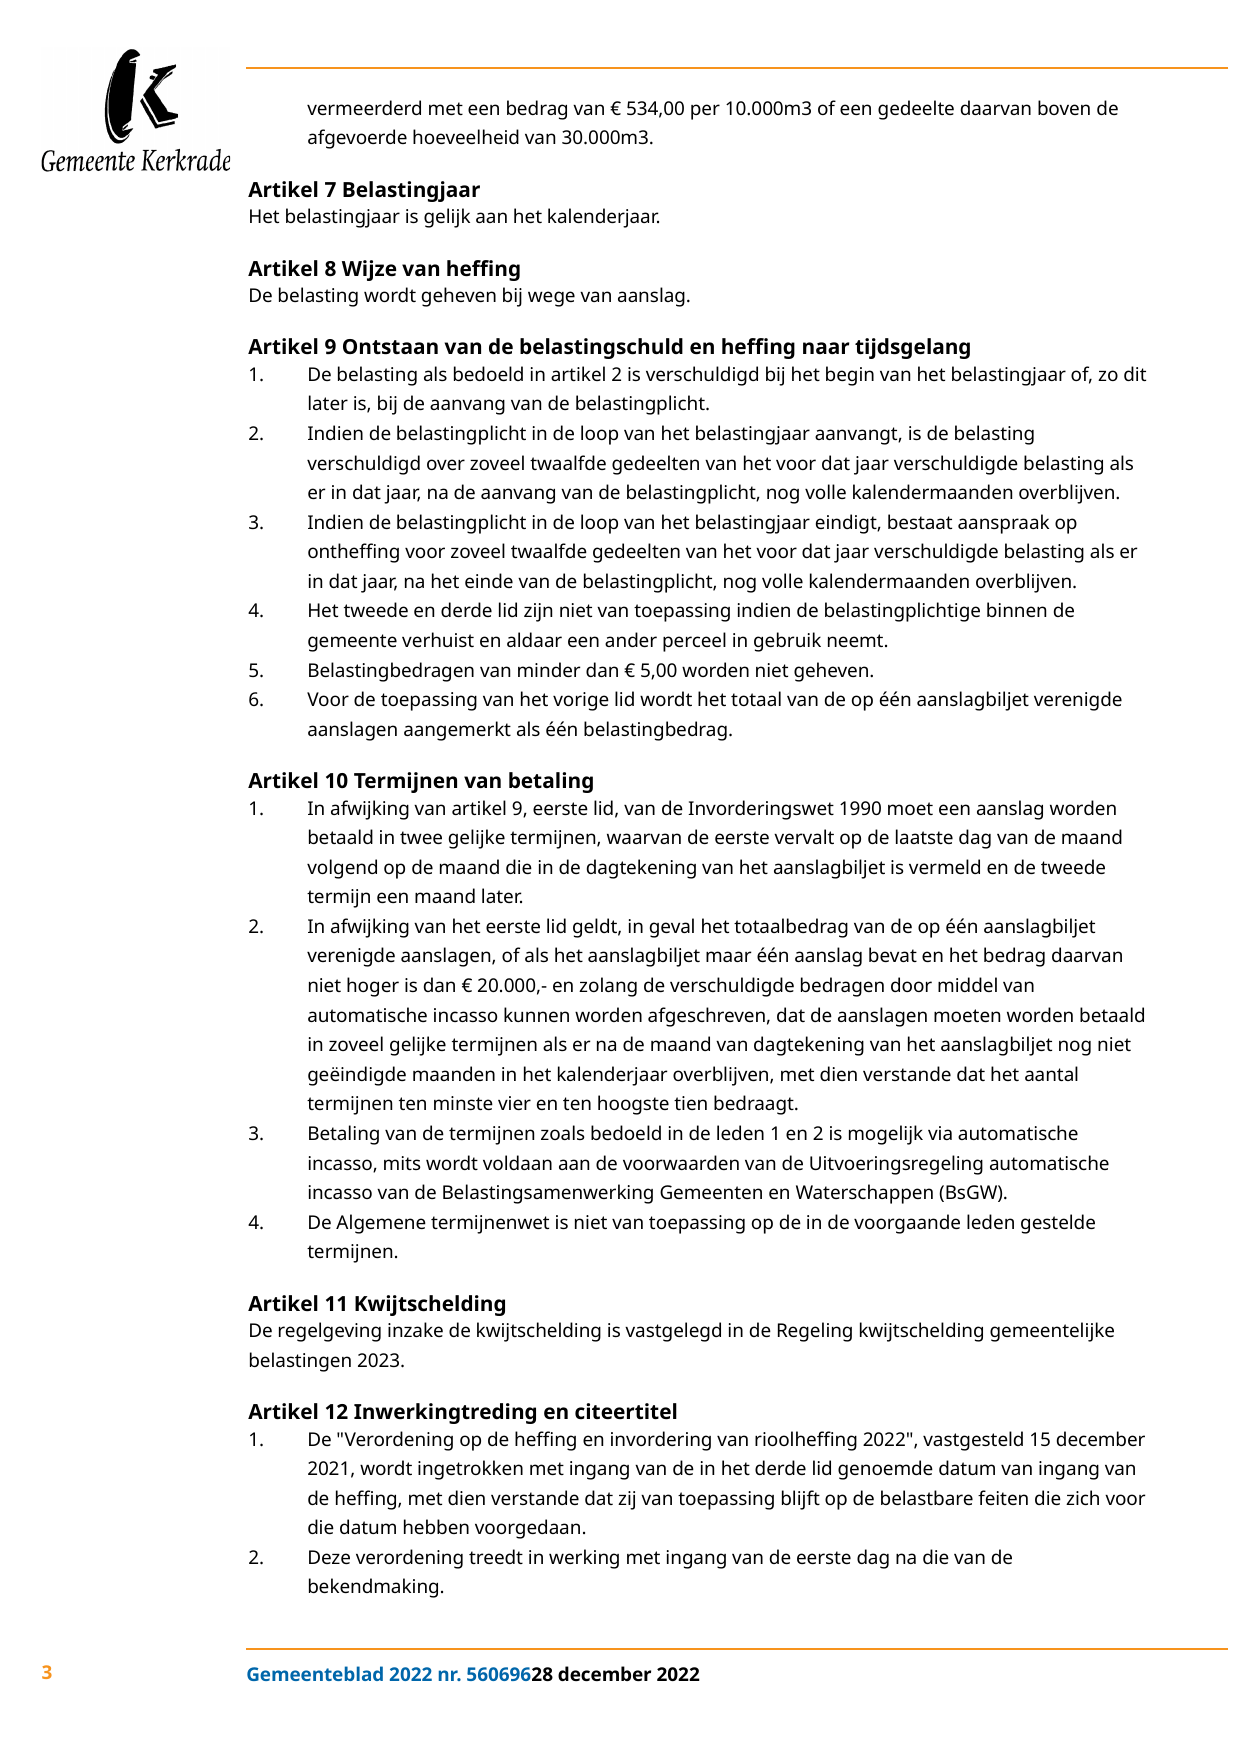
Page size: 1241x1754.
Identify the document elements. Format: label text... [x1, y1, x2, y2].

list Het tweede en derde lid zijn niet van toepassing indien de belastingplichtige binnen de gemeente verhuist en aldaar een ander perceel in gebruik neemt. [248, 598, 1152, 653]
list Indien de belastingplicht in de loop van het belastingjaar eindigt, bestaat aanspraak op ontheffing voor zoveel twaalfde gedeelten van het voor dat jaar verschuldigde belasting als er in dat jaar, na het einde van de belastingplicht, nog volle kalendermaanden overblijven. [248, 509, 1152, 594]
list Deze verordening treedt in werking met ingang van de eerste dag na die van de bekendmaking. [248, 1544, 1152, 1599]
list vermeerderd met een bedrag van € 534,00 per 10.000m3 of een gedeelte daarvan boven de afgevoerde hoeveelheid van 30.000m3. [248, 95, 1152, 150]
text Artikel 11 Kwijtschelding [248, 1289, 1152, 1317]
text Artikel 12 Inwerkingtreding en citeertitel [248, 1397, 1152, 1426]
text De belasting wordt geheven bij wege van aanslag. [248, 282, 1152, 308]
text Het belastingjaar is gelijk aan het kalenderjaar. [248, 203, 1152, 229]
text Artikel 10 Termijnen van betaling [248, 766, 1152, 795]
list De Algemene termijnenwet is niet van toepassing op de in de voorgaande leden gestelde termijnen. [248, 1209, 1152, 1264]
text Artikel 8 Wijze van heffing [248, 254, 1152, 282]
list Voor de toepassing van het vorige lid wordt het totaal van de op één aanslagbiljet verenigde aanslagen aangemerkt als één belastingbedrag. [248, 686, 1152, 742]
picture [41, 47, 231, 172]
text Artikel 9 Ontstaan van de belastingschuld en heffing naar tijdsgelang [248, 332, 1152, 361]
list Betaling van de termijnen zoals bedoeld in de leden 1 en 2 is mogelijk via automatische incasso, mits wordt voldaan aan de voorwaarden van de Uitvoeringsregeling automatische incasso van de Belastingsamenwerking Gemeenten en Waterschappen (BsGW). [248, 1120, 1152, 1205]
text Artikel 7 Belastingjaar [248, 175, 1152, 203]
list In afwijking van het eerste lid geldt, in geval het totaalbedrag van de op één aanslagbiljet verenigde aanslagen, of als het aanslagbiljet maar één aanslag bevat en het bedrag daarvan niet hoger is dan € 20.000,- en zolang de verschuldigde bedragen door middel van automatische incasso kunnen worden afgeschreven, dat de aanslagen moeten worden betaald in zoveel gelijke termijnen als er na de maand van dagtekening van het aanslagbiljet nog niet geëindigde maanden in het kalenderjaar overblijven, met dien verstande dat het aantal termijnen ten minste vier en ten hoogste tien bedraagt. [248, 913, 1152, 1116]
list De "Verordening op de heffing en invordering van rioolheffing 2022", vastgesteld 15 december 2021, wordt ingetrokken met ingang van de in het derde lid genoemde datum van ingang van de heffing, met dien verstande dat zij van toepassing blijft op de belastbare feiten die zich voor die datum hebben voorgedaan. [248, 1426, 1152, 1540]
list De belasting als bedoeld in artikel 2 is verschuldigd bij het begin van het belastingjaar of, zo dit later is, bij de aanvang van de belastingplicht. [248, 361, 1152, 416]
list In afwijking van artikel 9, eerste lid, van de Invorderingswet 1990 moet een aanslag worden betaald in twee gelijke termijnen, waarvan de eerste vervalt op de laatste dag van de maand volgend op de maand die in de dagtekening van het aanslagbiljet is vermeld en de tweede termijn een maand later. [248, 795, 1152, 909]
text De regelgeving inzake de kwijtschelding is vastgelegd in de Regeling kwijtschelding gemeentelijke belastingen 2023. [248, 1317, 1152, 1373]
list Belastingbedragen van minder dan € 5,00 worden niet geheven. [248, 657, 1152, 682]
list Indien de belastingplicht in de loop van het belastingjaar aanvangt, is de belasting verschuldigd over zoveel twaalfde gedeelten van het voor dat jaar verschuldigde belasting als er in dat jaar, na de aanvang van de belastingplicht, nog volle kalendermaanden overblijven. [248, 420, 1152, 505]
